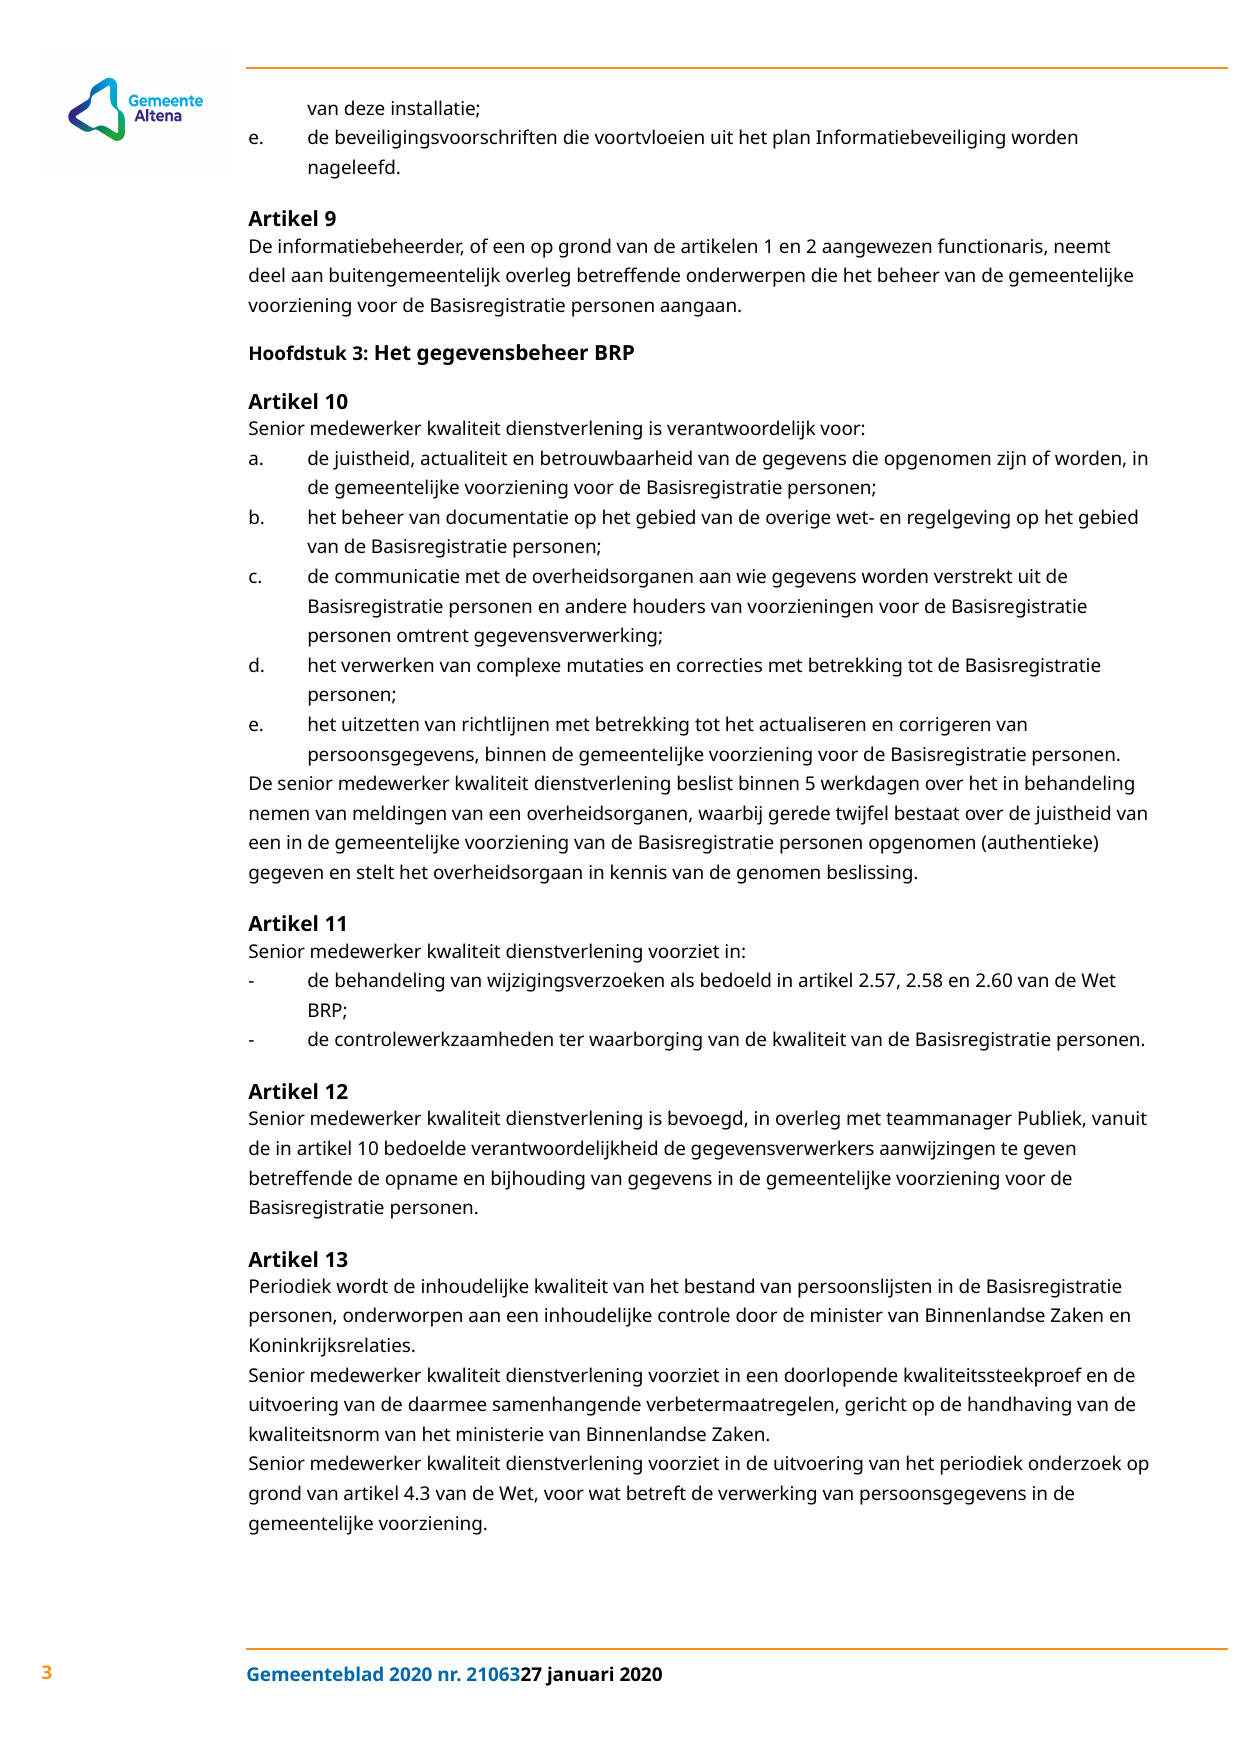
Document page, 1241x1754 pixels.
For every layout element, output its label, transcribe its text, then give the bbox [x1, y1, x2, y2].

text Senior medewerker kwaliteit dienstverlening is verantwoordelijk voor: [248, 415, 1152, 441]
text Artikel 12 [248, 1077, 1152, 1106]
text Senior medewerker kwaliteit dienstverlening voorziet in een doorlopende kwaliteitssteekproef en de uitvoering van de daarmee samenhangende verbetermaatregelen, gericht op de handhaving van de kwaliteitsnorm van het ministerie van Binnenlandse Zaken. [248, 1362, 1152, 1447]
text Senior medewerker kwaliteit dienstverlening is bevoegd, in overleg met teammanager Publiek, vanuit de in artikel 10 bedoelde verantwoordelijkheid de gegevensverwerkers aanwijzingen te geven betreffende de opname en bijhouding van gegevens in de gemeentelijke voorziening voor de Basisregistratie personen. [248, 1106, 1152, 1220]
list de behandeling van wijzigingsverzoeken als bedoeld in artikel 2.57, 2.58 en 2.60 van de Wet BRP; [248, 967, 1152, 1023]
text Artikel 9 [248, 204, 1152, 233]
list het beheer van documentatie op het gebied van de overige wet- en regelgeving op het gebied van de Basisregistratie personen; [248, 504, 1152, 559]
text Artikel 10 [248, 387, 1152, 415]
list de communicatie met de overheidsorganen aan wie gegevens worden verstrekt uit de Basisregistratie personen en andere houders van voorzieningen voor de Basisregistratie personen omtrent gegevensverwerking; [248, 563, 1152, 648]
picture [41, 47, 231, 172]
list de juistheid, actualiteit en betrouwbaarheid van de gegevens die opgenomen zijn of worden, in de gemeentelijke voorziening voor de Basisregistratie personen; [248, 445, 1152, 500]
text De senior medewerker kwaliteit dienstverlening beslist binnen 5 werkdagen over het in behandeling nemen van meldingen van een overheidsorganen, waarbij gerede twijfel bestaat over de juistheid van een in de gemeentelijke voorziening van de Basisregistratie personen opgenomen (authentieke) gegeven en stelt het overheidsorgaan in kennis van de genomen beslissing. [248, 770, 1152, 885]
text Hoofdstuk 3: Het gegevensbeheer BRP [248, 338, 1152, 366]
text Senior medewerker kwaliteit dienstverlening voorziet in de uitvoering van het periodiek onderzoek op grond van artikel 4.3 van de Wet, voor wat betreft de verwerking van persoonsgegevens in de gemeentelijke voorziening. [248, 1451, 1152, 1536]
text Periodiek wordt de inhoudelijke kwaliteit van het bestand van persoonslijsten in de Basisregistratie personen, onderworpen aan een inhoudelijke controle door de minister van Binnenlandse Zaken en Koninkrijksrelaties. [248, 1273, 1152, 1358]
list het uitzetten van richtlijnen met betrekking tot het actualiseren en corrigeren van persoonsgegevens, binnen de gemeentelijke voorziening voor de Basisregistratie personen. [248, 711, 1152, 766]
text Artikel 11 [248, 909, 1152, 938]
list het verwerken van complexe mutaties en correcties met betrekking tot de Basisregistratie personen; [248, 652, 1152, 707]
text Artikel 13 [248, 1245, 1152, 1273]
list de beveiligingsvoorschriften die voortvloeien uit het plan Informatiebeveiliging worden nageleefd. [248, 124, 1152, 180]
text Senior medewerker kwaliteit dienstverlening voorziet in: [248, 938, 1152, 964]
list van deze installatie; [248, 95, 1152, 121]
text De informatiebeheerder, of een op grond van de artikelen 1 en 2 aangewezen functionaris, neemt deel aan buitengemeentelijk overleg betreffende onderwerpen die het beheer van de gemeentelijke voorziening voor de Basisregistratie personen aangaan. [248, 233, 1152, 318]
list de controlewerkzaamheden ter waarborging van de kwaliteit van de Basisregistratie personen. [248, 1027, 1152, 1052]
